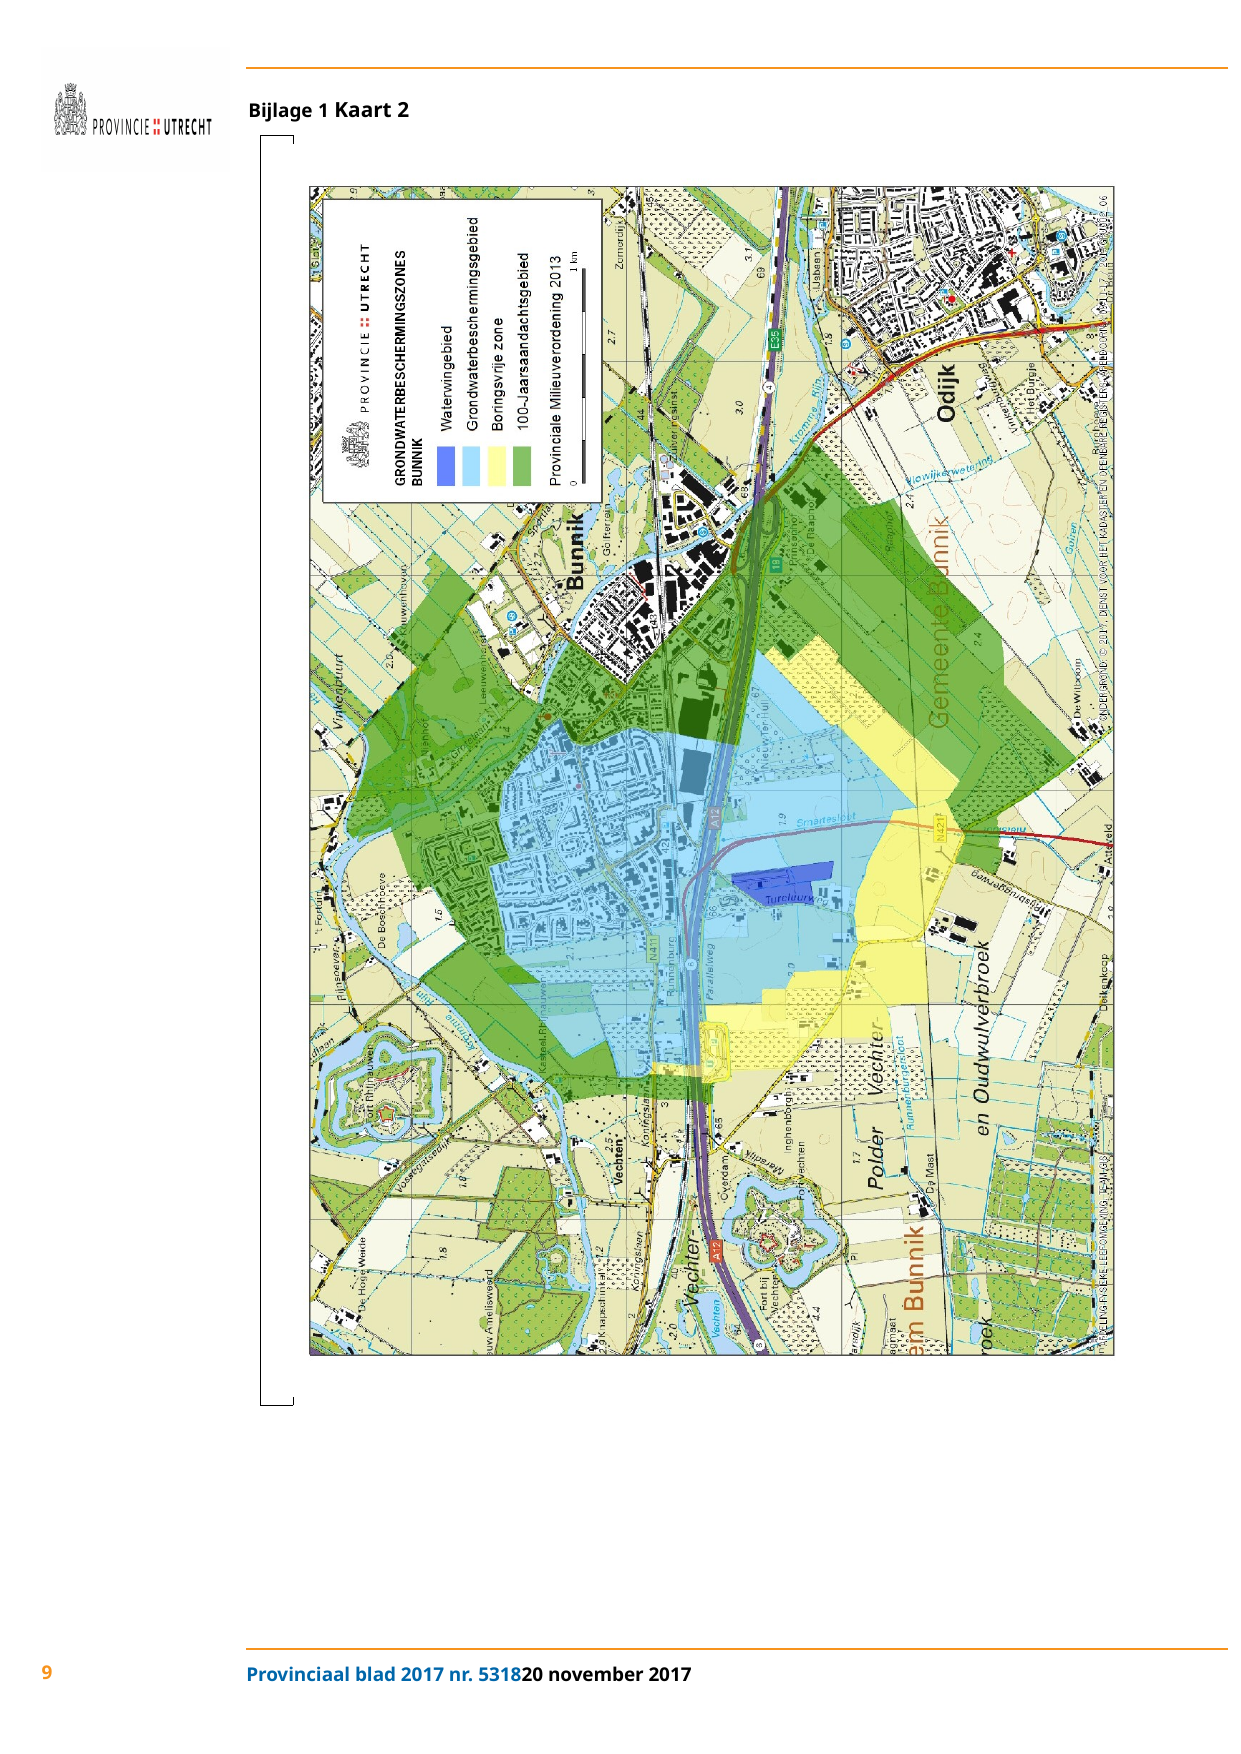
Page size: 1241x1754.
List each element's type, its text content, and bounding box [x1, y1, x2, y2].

picture [268, 144, 1155, 1397]
picture [41, 47, 231, 172]
text Bijlage 1 Kaart 2 [248, 95, 1152, 123]
